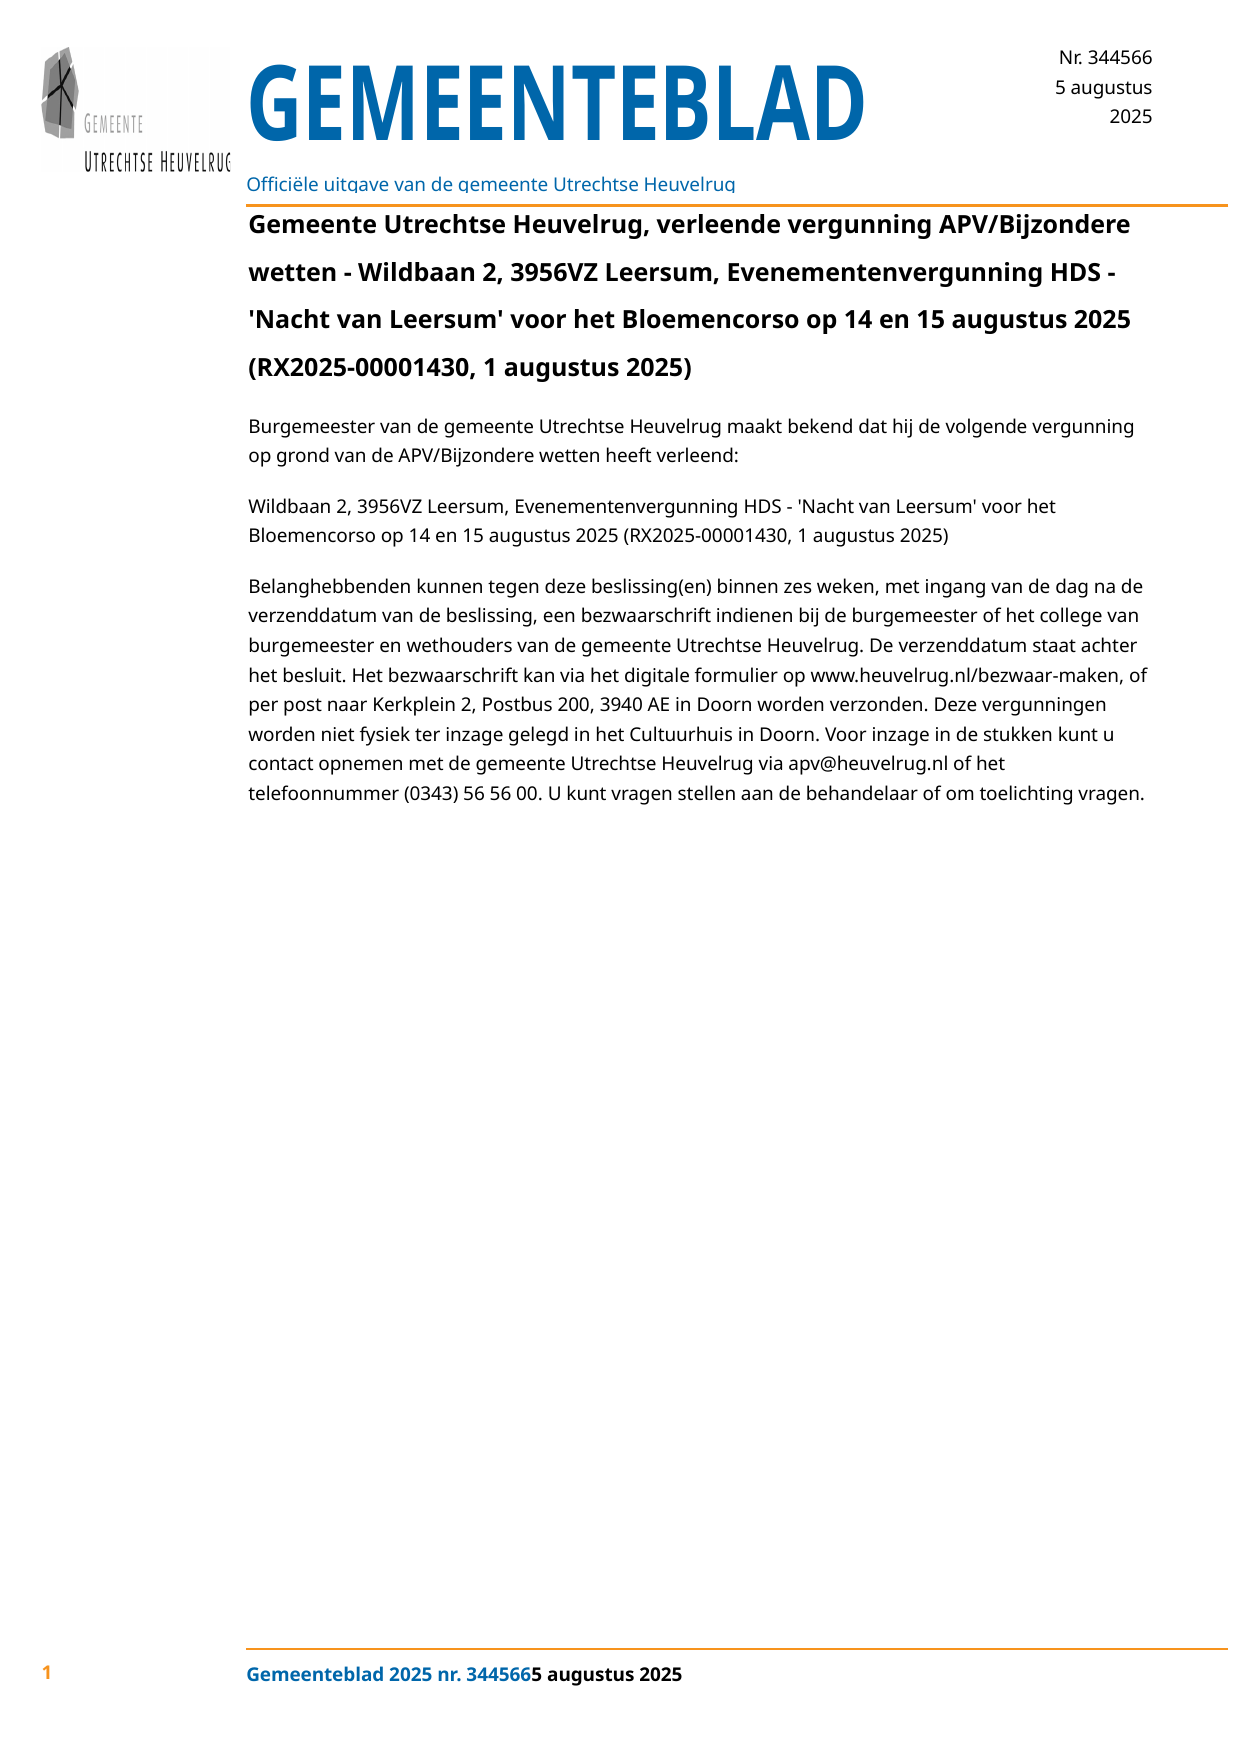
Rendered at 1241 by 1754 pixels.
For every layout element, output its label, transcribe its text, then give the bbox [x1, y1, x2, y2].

picture [41, 47, 231, 172]
text Gemeente Utrechtse Heuvelrug, verleende vergunning APV/Bijzondere wetten - Wildbaan 2, 3956VZ Leersum, Evenementenvergunning HDS - 'Nacht van Leersum' voor het Bloemencorso op 14 en 15 augustus 2025 (RX2025-00001430, 1 augustus 2025) [248, 207, 1152, 384]
text Wildbaan 2, 3956VZ Leersum, Evenementenvergunning HDS - 'Nacht van Leersum' voor het Bloemencorso op 14 en 15 augustus 2025 (RX2025-00001430, 1 augustus 2025) [248, 493, 1152, 548]
text Burgemeester van de gemeente Utrechtse Heuvelrug maakt bekend dat hij de volgende vergunning op grond van de APV/Bijzondere wetten heeft verleend: [248, 413, 1152, 468]
text Belanghebbenden kunnen tegen deze beslissing(en) binnen zes weken, met ingang van de dag na de verzenddatum van de beslissing, een bezwaarschrift indienen bij de burgemeester of het college van burgemeester en wethouders van de gemeente Utrechtse Heuvelrug. De verzenddatum staat achter het besluit. Het bezwaarschrift kan via het digitale formulier op www.heuvelrug.nl/bezwaar-maken, of per post naar Kerkplein 2, Postbus 200, 3940 AE in Doorn worden verzonden. Deze vergunningen worden niet fysiek ter inzage gelegd in het Cultuurhuis in Doorn. Voor inzage in de stukken kunt u contact opnemen met de gemeente Utrechtse Heuvelrug via apv@heuvelrug.nl of het telefoonnummer (0343) 56 56 00. U kunt vragen stellen aan de behandelaar of om toelichting vragen. [248, 573, 1152, 806]
